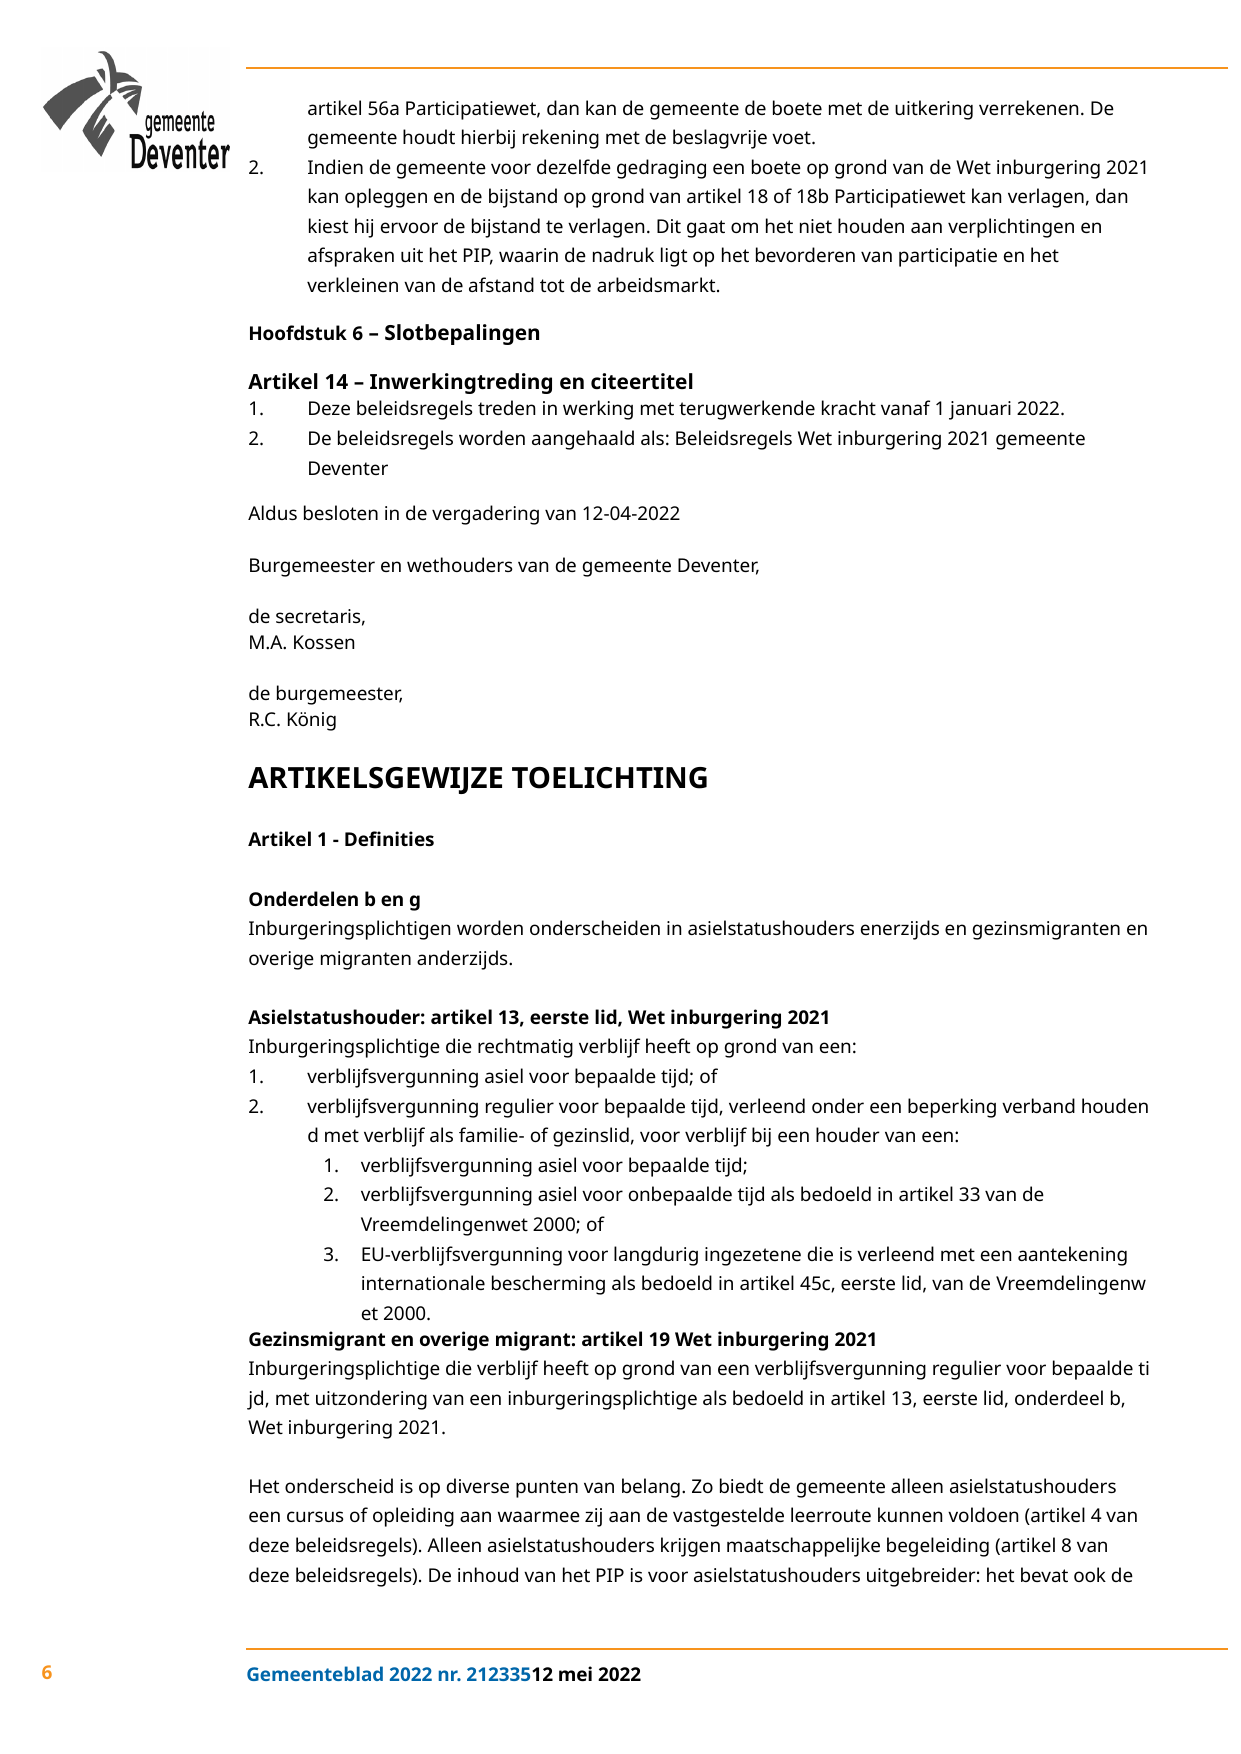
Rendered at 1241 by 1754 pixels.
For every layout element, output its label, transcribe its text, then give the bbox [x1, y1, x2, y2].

text R.C. König [248, 706, 1152, 732]
list Deze beleidsregels treden in werking met terugwerkende kracht vanaf 1 januari 2022. [248, 396, 1152, 421]
text Artikel 14 – Inwerkingtreding en citeertitel [248, 367, 1152, 396]
text Het onderscheid is op diverse punten van belang. Zo biedt de gemeente alleen asielstatushouders een cursus of opleiding aan waarmee zij aan de vastgestelde leerroute kunnen voldoen (artikel 4 van deze beleidsregels). Alleen asielstatushouders krijgen maatschappelijke begeleiding (artikel 8 van deze beleidsregels). De inhoud van het PIP is voor asielstatushouders uitgebreider: het bevat ook de [248, 1473, 1152, 1587]
text Onderdelen b en g [248, 886, 1152, 911]
table_header Asielstatushouder: artikel 13, eerste lid, Wet inburgering 2021 Inburgeringsplichtige die rechtmatig verblijf heeft op grond van een: verblijfsvergunning asiel voor bepaalde tijd; of verblijfsvergunning regulier voor bepaalde tijd, verleend onder een beperking verband houdend met verblijf als familie- of gezinslid, voor verblijf bij een houder van een: verblijfsvergunning asiel voor bepaalde tijd; verblijfsvergunning asiel voor onbepaalde tijd als bedoeld in artikel 33 van de Vreemdelingenwet 2000; of EU-verblijfsvergunning voor langdurig ingezetene die is verleend met een aantekening internationale bescherming als bedoeld in artikel 45c, eerste lid, van de Vreemdelingenwet 2000. [248, 1004, 1152, 1326]
text de secretaris, [248, 603, 1152, 629]
picture [41, 47, 231, 172]
text Artikel 1 - Definities [248, 827, 1152, 852]
list artikel 56a Participatiewet, dan kan de gemeente de boete met de uitkering verrekenen. De gemeente houdt hierbij rekening met de beslagvrije voet. [248, 95, 1152, 150]
text Aldus besloten in de vergadering van 12-04-2022 [248, 500, 1152, 526]
text M.A. Kossen [248, 629, 1152, 655]
table_cell Gezinsmigrant en overige migrant: artikel 19 Wet inburgering 2021 Inburgeringsplichtige die verblijf heeft op grond van een verblijfsvergunning regulier voor bepaalde tijd, met uitzondering van een inburgeringsplichtige als bedoeld in artikel 13, eerste lid, onderdeel b, Wet inburgering 2021. [248, 1326, 1152, 1440]
text Burgemeester en wethouders van de gemeente Deventer, [248, 552, 1152, 578]
text de burgemeester, [248, 681, 1152, 706]
text Inburgeringsplichtigen worden onderscheiden in asielstatushouders enerzijds en gezinsmigranten en overige migranten anderzijds. [248, 915, 1152, 971]
text ARTIKELSGEWIJZE TOELICHTING [248, 758, 1152, 797]
list De beleidsregels worden aangehaald als: Beleidsregels Wet inburgering 2021 gemeente Deventer [248, 425, 1152, 481]
list Indien de gemeente voor dezelfde gedraging een boete op grond van de Wet inburgering 2021 kan opleggen en de bijstand op grond van artikel 18 of 18b Participatiewet kan verlagen, dan kiest hij ervoor de bijstand te verlagen. Dit gaat om het niet houden aan verplichtingen en afspraken uit het PIP, waarin de nadruk ligt op het bevorderen van participatie en het verkleinen van de afstand tot de arbeidsmarkt. [248, 154, 1152, 298]
text Hoofdstuk 6 – Slotbepalingen [248, 318, 1152, 346]
